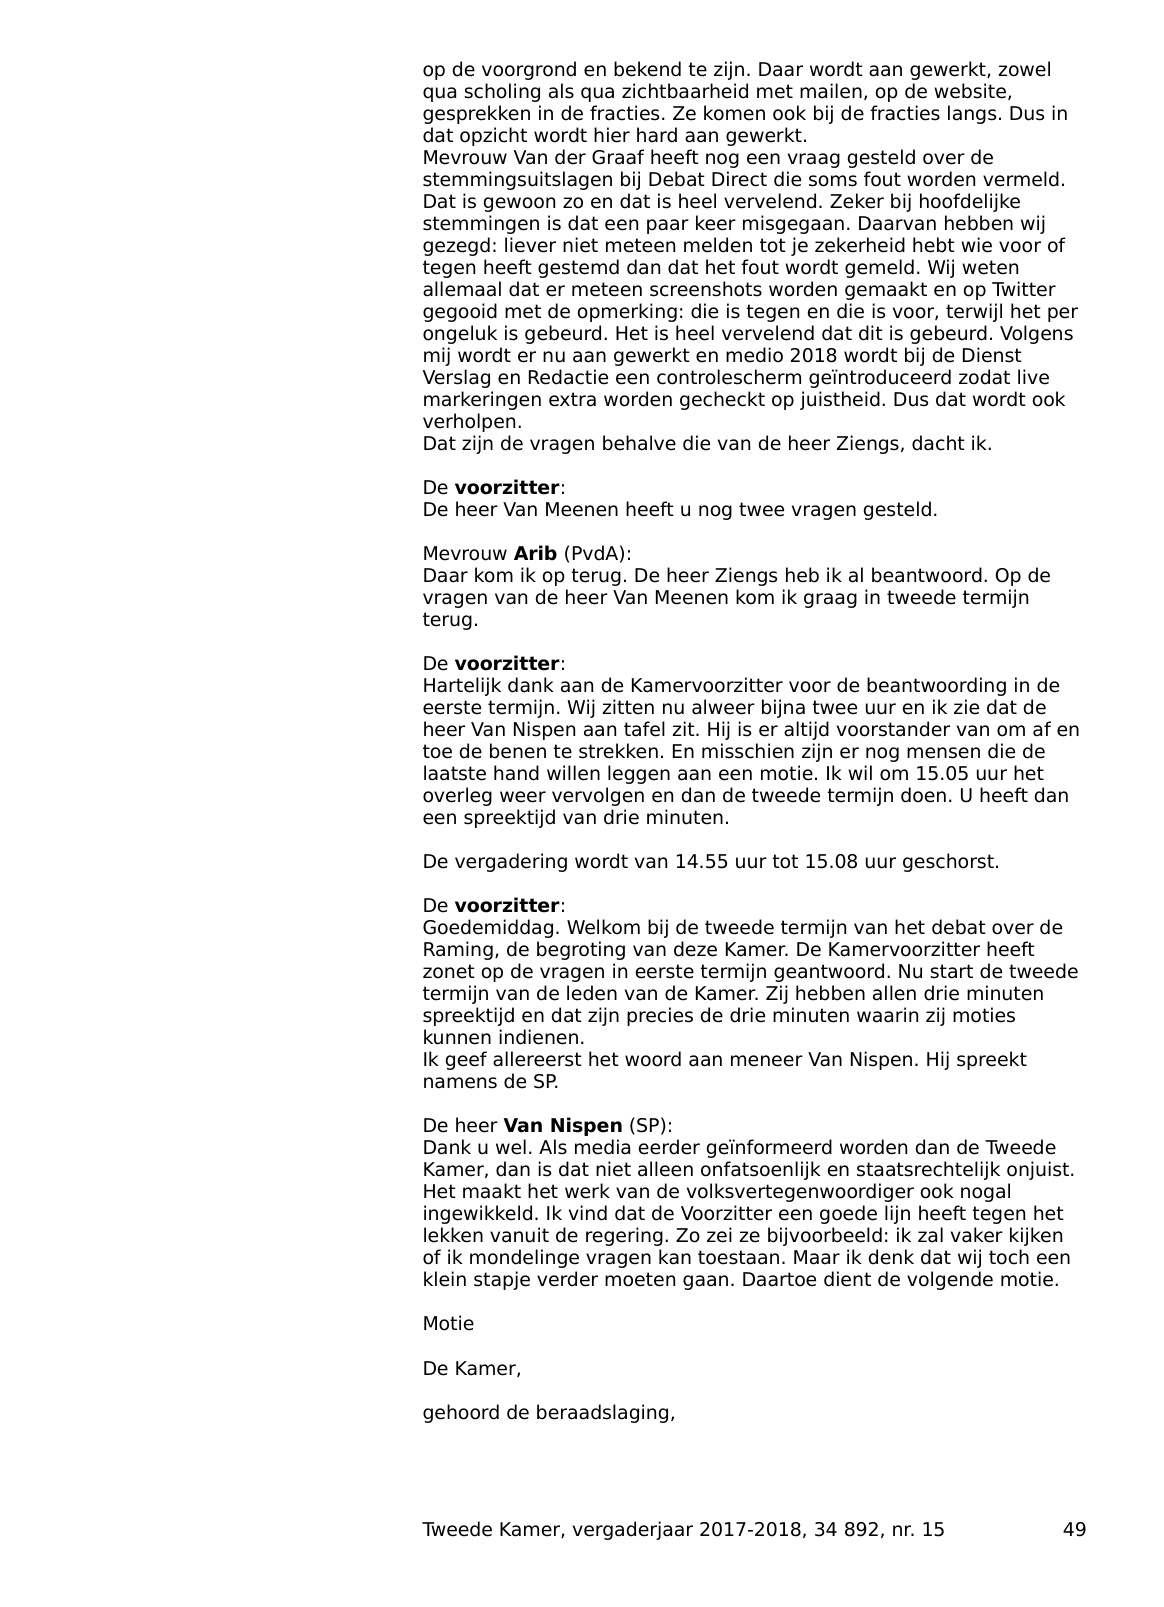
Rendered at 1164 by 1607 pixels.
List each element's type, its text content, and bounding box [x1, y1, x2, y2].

text Mevrouw Arib (PvdA): [422, 543, 1087, 565]
text De voorzitter: [422, 653, 1087, 675]
text De heer Van Meenen heeft u nog twee vragen gesteld. [422, 499, 1087, 521]
text op de voorgrond en bekend te zijn. Daar wordt aan gewerkt, zowel qua scholing als qua zichtbaarheid met mailen, op de website, gesprekken in de fracties. Ze komen ook bij de fracties langs. Dus in dat opzicht wordt hier hard aan gewerkt. [422, 59, 1087, 147]
text gehoord de beraadslaging, [422, 1402, 1087, 1424]
text Dat zijn de vragen behalve die van de heer Ziengs, dacht ik. [422, 433, 1087, 455]
text Hartelijk dank aan de Kamervoorzitter voor de beantwoording in de eerste termijn. Wij zitten nu alweer bijna twee uur en ik zie dat de heer Van Nispen aan tafel zit. Hij is er altijd voorstander van om af en toe de benen te strekken. En misschien zijn er nog mensen die de laatste hand willen leggen aan een motie. Ik wil om 15.05 uur het overleg weer vervolgen en dan de tweede termijn doen. U heeft dan een spreektijd van drie minuten. [422, 675, 1087, 829]
text Mevrouw Van der Graaf heeft nog een vraag gesteld over de stemmingsuitslagen bij Debat Direct die soms fout worden vermeld. Dat is gewoon zo en dat is heel vervelend. Zeker bij hoofdelijke stemmingen is dat een paar keer misgegaan. Daarvan hebben wij gezegd: liever niet meteen melden tot je zekerheid hebt wie voor of tegen heeft gestemd dan dat het fout wordt gemeld. Wij weten allemaal dat er meteen screenshots worden gemaakt en op Twitter gegooid met de opmerking: die is tegen en die is voor, terwijl het per ongeluk is gebeurd. Het is heel vervelend dat dit is gebeurd. Volgens mij wordt er nu aan gewerkt en medio 2018 wordt bij de Dienst Verslag en Redactie een controlescherm geïntroduceerd zodat live markeringen extra worden gecheckt op juistheid. Dus dat wordt ook verholpen. [422, 147, 1087, 433]
text Ik geef allereerst het woord aan meneer Van Nispen. Hij spreekt namens de SP. [422, 1049, 1087, 1093]
text De heer Van Nispen (SP): [422, 1115, 1087, 1137]
text De Kamer, [422, 1357, 1087, 1379]
text Dank u wel. Als media eerder geïnformeerd worden dan de Tweede Kamer, dan is dat niet alleen onfatsoenlijk en staatsrechtelijk onjuist. Het maakt het werk van de volksvertegenwoordiger ook nogal ingewikkeld. Ik vind dat de Voorzitter een goede lijn heeft tegen het lekken vanuit de regering. Zo zei ze bijvoorbeeld: ik zal vaker kijken of ik mondelinge vragen kan toestaan. Maar ik denk dat wij toch een klein stapje verder moeten gaan. Daartoe dient de volgende motie. [422, 1137, 1087, 1291]
text De voorzitter: [422, 895, 1087, 917]
text De voorzitter: [422, 477, 1087, 499]
text De vergadering wordt van 14.55 uur tot 15.08 uur geschorst. [422, 851, 1087, 873]
text Daar kom ik op terug. De heer Ziengs heb ik al beantwoord. Op de vragen van de heer Van Meenen kom ik graag in tweede termijn terug. [422, 565, 1087, 631]
text Goedemiddag. Welkom bij de tweede termijn van het debat over de Raming, de begroting van deze Kamer. De Kamervoorzitter heeft zonet op de vragen in eerste termijn geantwoord. Nu start de tweede termijn van de leden van de Kamer. Zij hebben allen drie minuten spreektijd en dat zijn precies de drie minuten waarin zij moties kunnen indienen. [422, 917, 1087, 1049]
text Motie [422, 1313, 1087, 1335]
